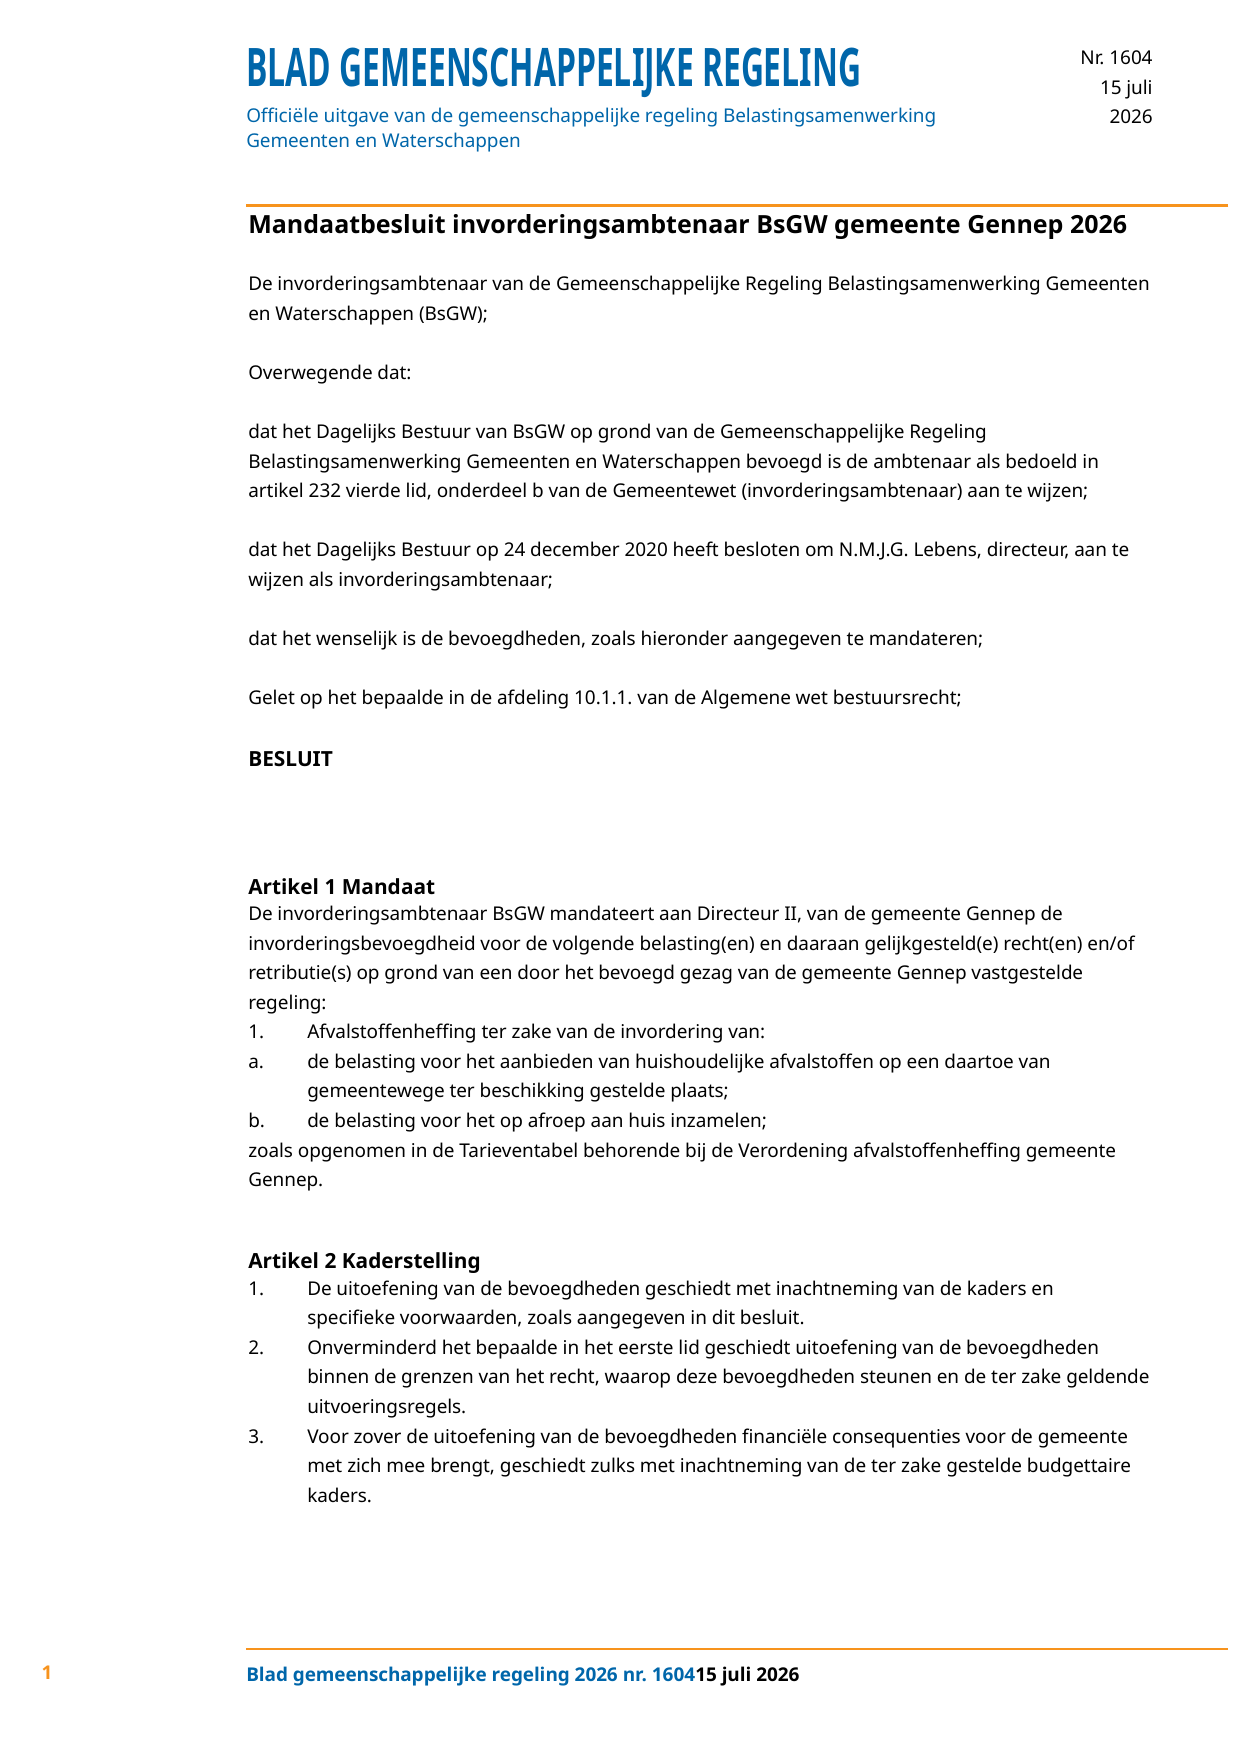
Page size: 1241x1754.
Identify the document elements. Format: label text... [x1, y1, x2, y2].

text Overwegende dat: [248, 359, 1152, 385]
text Artikel 2 Kaderstelling [248, 1246, 1152, 1275]
list Afvalstoffenheffing ter zake van de invordering van: [248, 1018, 1152, 1044]
text dat het Dagelijks Bestuur op 24 december 2020 heeft besloten om N.M.J.G. Lebens, directeur, aan te wijzen als invorderingsambtenaar; [248, 537, 1152, 592]
text dat het Dagelijks Bestuur van BsGW op grond van de Gemeenschappelijke Regeling Belastingsamenwerking Gemeenten en Waterschappen bevoegd is de ambtenaar als bedoeld in artikel 232 vierde lid, onderdeel b van de Gemeentewet (invorderingsambtenaar) aan te wijzen; [248, 418, 1152, 503]
text zoals opgenomen in de Tarieventabel behorende bij de Verordening afvalstoffenheffing gemeente Gennep. [248, 1137, 1152, 1192]
list de belasting voor het op afroep aan huis inzamelen; [248, 1107, 1152, 1133]
list kaders. [248, 1482, 1152, 1508]
text Gelet op het bepaalde in de afdeling 10.1.1. van de Algemene wet bestuursrecht; [248, 684, 1152, 710]
list de belasting voor het aanbieden van huishoudelijke afvalstoffen op een daartoe van gemeentewege ter beschikking gestelde plaats; [248, 1048, 1152, 1103]
text BESLUIT [248, 744, 1152, 772]
list Onverminderd het bepaalde in het eerste lid geschiedt uitoefening van de bevoegdheden binnen de grenzen van het recht, waarop deze bevoegdheden steunen en de ter zake geldende uitvoeringsregels. [248, 1334, 1152, 1419]
text dat het wenselijk is de bevoegdheden, zoals hieronder aangegeven te mandateren; [248, 625, 1152, 651]
list Voor zover de uitoefening van de bevoegdheden financiële consequenties voor de gemeente met zich mee brengt, geschiedt zulks met inachtneming van de ter zake gestelde budgettaire [248, 1423, 1152, 1478]
list De uitoefening van de bevoegdheden geschiedt met inachtneming van de kaders en [248, 1275, 1152, 1301]
text Artikel 1 Mandaat [248, 872, 1152, 900]
text De invorderingsambtenaar BsGW mandateert aan Directeur II, van de gemeente Gennep de invorderingsbevoegdheid voor de volgende belasting(en) en daaraan gelijkgesteld(e) recht(en) en/of retributie(s) op grond van een door het bevoegd gezag van de gemeente Gennep vastgestelde regeling: [248, 900, 1152, 1015]
text De invorderingsambtenaar van de Gemeenschappelijke Regeling Belastingsamenwerking Gemeenten en Waterschappen (BsGW); [248, 270, 1152, 326]
picture [41, 47, 231, 172]
text Mandaatbesluit invorderingsambtenaar BsGW gemeente Gennep 2026 [248, 207, 1152, 241]
list specifieke voorwaarden, zoals aangegeven in dit besluit. [248, 1304, 1152, 1330]
